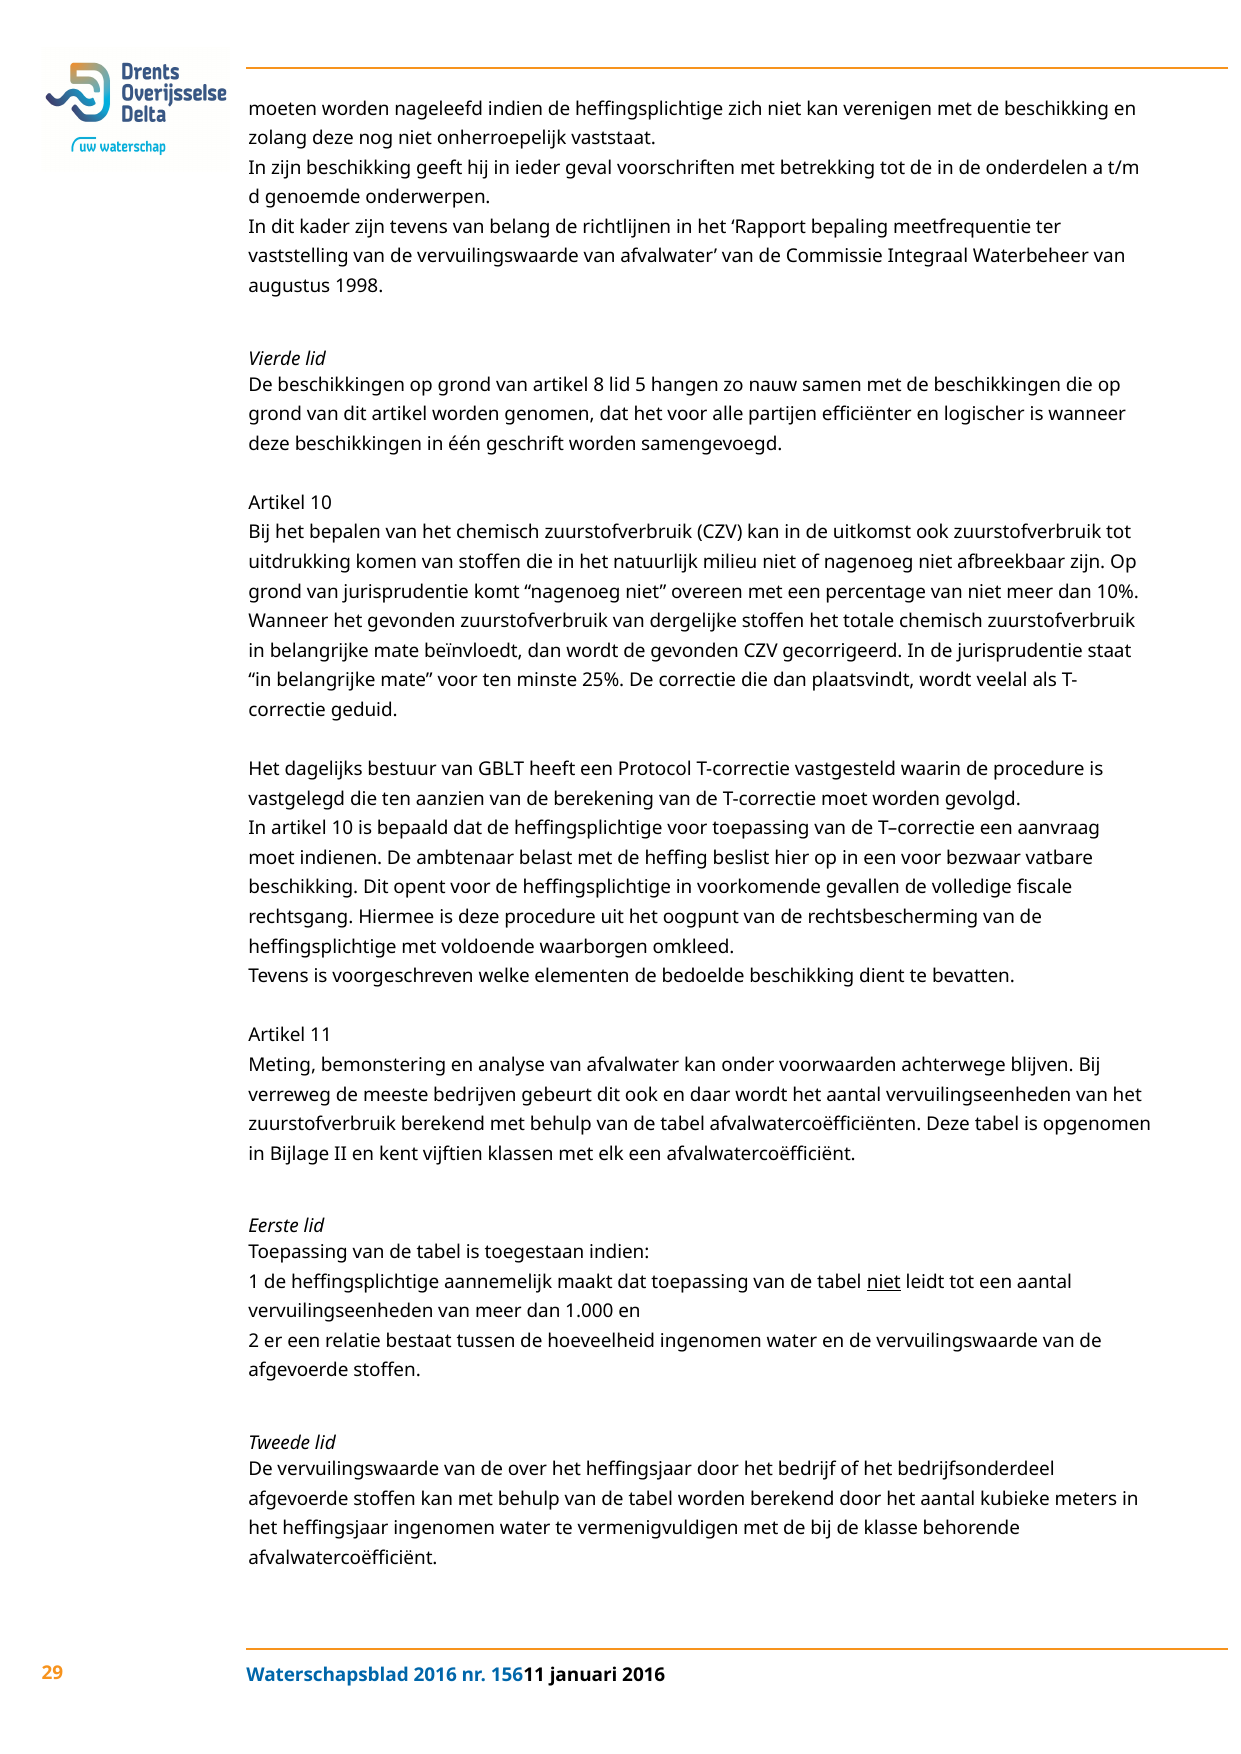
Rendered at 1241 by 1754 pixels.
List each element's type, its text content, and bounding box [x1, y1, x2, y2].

text 2 er een relatie bestaat tussen de hoeveelheid ingenomen water en de vervuilingswaarde van de afgevoerde stoffen. [248, 1327, 1152, 1382]
text moeten worden nageleefd indien de heffingsplichtige zich niet kan verenigen met de beschikking en zolang deze nog niet onherroepelijk vaststaat. [248, 95, 1152, 150]
text Toepassing van de tabel is toegestaan indien: [248, 1238, 1152, 1264]
text 1 de heffingsplichtige aannemelijk maakt dat toepassing van de tabel niet leidt tot een aantal vervuilingseenheden van meer dan 1.000 en [248, 1268, 1152, 1323]
text Tevens is voorgeschreven welke elementen de bedoelde beschikking dient te bevatten. [248, 962, 1152, 988]
text Tweede lid [248, 1429, 1152, 1455]
text Bij het bepalen van het chemisch zuurstofverbruik (CZV) kan in de uitkomst ook zuurstofverbruik tot uitdrukking komen van stoffen die in het natuurlijk milieu niet of nagenoeg niet afbreekbaar zijn. Op grond van jurisprudentie komt “nagenoeg niet” overeen met een percentage van niet meer dan 10%. Wanneer het gevonden zuurstofverbruik van dergelijke stoffen het totale chemisch zuurstofverbruik in belangrijke mate beïnvloedt, dan wordt de gevonden CZV gecorrigeerd. In de jurisprudentie staat “in belangrijke mate” voor ten minste 25%. De correctie die dan plaatsvindt, wordt veelal als T-correctie geduid. [248, 519, 1152, 722]
text Meting, bemonstering en analyse van afvalwater kan onder voorwaarden achterwege blijven. Bij verreweg de meeste bedrijven gebeurt dit ook en daar wordt het aantal vervuilingseenheden van het zuurstofverbruik berekend met behulp van de tabel afvalwatercoëfficiënten. Deze tabel is opgenomen in Bijlage II en kent vijftien klassen met elk een afvalwatercoëfficiënt. [248, 1051, 1152, 1166]
text De beschikkingen op grond van artikel 8 lid 5 hangen zo nauw samen met de beschikkingen die op grond van dit artikel worden genomen, dat het voor alle partijen efficiënter en logischer is wanneer deze beschikkingen in één geschrift worden samengevoegd. [248, 371, 1152, 456]
text De vervuilingswaarde van de over het heffingsjaar door het bedrijf of het bedrijfsonderdeel afgevoerde stoffen kan met behulp van de tabel worden berekend door het aantal kubieke meters in het heffingsjaar ingenomen water te vermenigvuldigen met de bij de klasse behorende afvalwatercoëfficiënt. [248, 1455, 1152, 1569]
text Artikel 10 [248, 489, 1152, 515]
text In zijn beschikking geeft hij in ieder geval voorschriften met betrekking tot de in de onderdelen a t/m d genoemde onderwerpen. [248, 154, 1152, 209]
text Eerste lid [248, 1213, 1152, 1238]
text In dit kader zijn tevens van belang de richtlijnen in het ‘Rapport bepaling meetfrequentie ter vaststelling van de vervuilingswaarde van afvalwater’ van de Commissie Integraal Waterbeheer van augustus 1998. [248, 213, 1152, 298]
text Artikel 11 [248, 1022, 1152, 1047]
text Het dagelijks bestuur van GBLT heeft een Protocol T-correctie vastgesteld waarin de procedure is vastgelegd die ten aanzien van de berekening van de T-correctie moet worden gevolgd. [248, 755, 1152, 811]
text Vierde lid [248, 345, 1152, 371]
text In artikel 10 is bepaald dat de heffingsplichtige voor toepassing van de T–correctie een aanvraag moet indienen. De ambtenaar belast met de heffing beslist hier op in een voor bezwaar vatbare beschikking. Dit opent voor de heffingsplichtige in voorkomende gevallen de volledige fiscale rechtsgang. Hiermee is deze procedure uit het oogpunt van de rechtsbescherming van de heffingsplichtige met voldoende waarborgen omkleed. [248, 814, 1152, 958]
picture [41, 47, 231, 172]
